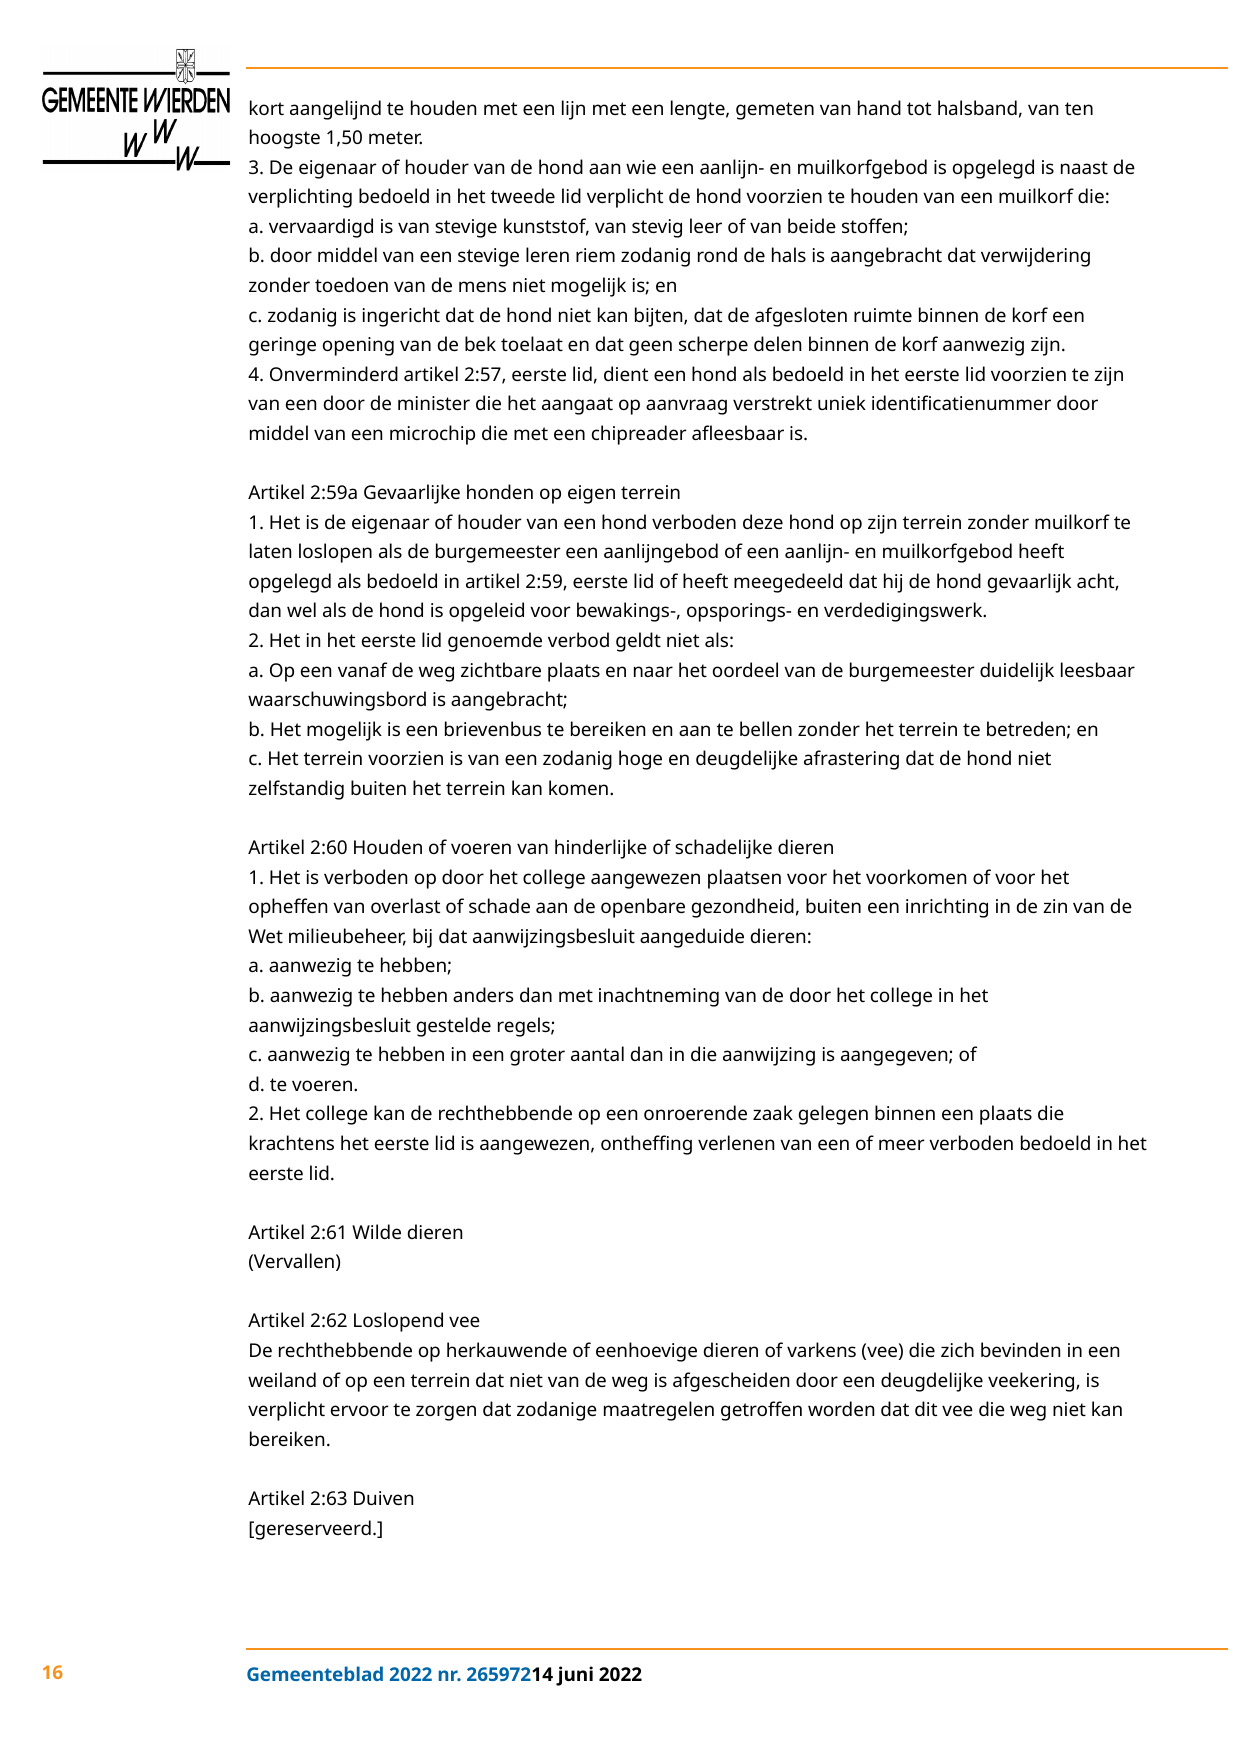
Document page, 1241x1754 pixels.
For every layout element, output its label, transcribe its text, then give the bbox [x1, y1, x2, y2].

text b. door middel van een stevige leren riem zodanig rond de hals is aangebracht dat verwijdering zonder toedoen van de mens niet mogelijk is; en [248, 243, 1152, 298]
text d. te voeren. [248, 1071, 1152, 1097]
text 3. De eigenaar of houder van de hond aan wie een aanlijn- en muilkorfgebod is opgelegd is naast de verplichting bedoeld in het tweede lid verplicht de hond voorzien te houden van een muilkorf die: [248, 154, 1152, 209]
text Artikel 2:63 Duiven [248, 1485, 1152, 1511]
picture [41, 47, 231, 172]
text a. aanwezig te hebben; [248, 953, 1152, 978]
text c. aanwezig te hebben in een groter aantal dan in die aanwijzing is aangegeven; of [248, 1041, 1152, 1067]
text b. aanwezig te hebben anders dan met inachtneming van de door het college in het aanwijzingsbesluit gestelde regels; [248, 982, 1152, 1038]
text De rechthebbende op herkauwende of eenhoevige dieren of varkens (vee) die zich bevinden in een weiland of op een terrein dat niet van de weg is afgescheiden door een deugdelijke veekering, is verplicht ervoor te zorgen dat zodanige maatregelen getroffen worden dat dit vee die weg niet kan bereiken. [248, 1337, 1152, 1452]
text 1. Het is verboden op door het college aangewezen plaatsen voor het voorkomen of voor het opheffen van overlast of schade aan de openbare gezondheid, buiten een inrichting in de zin van de Wet milieubeheer, bij dat aanwijzingsbesluit aangeduide dieren: [248, 864, 1152, 949]
text Artikel 2:62 Loslopend vee [248, 1308, 1152, 1333]
text (Vervallen) [248, 1248, 1152, 1274]
text Artikel 2:61 Wilde dieren [248, 1219, 1152, 1245]
text 1. Het is de eigenaar of houder van een hond verboden deze hond op zijn terrein zonder muilkorf te laten loslopen als de burgemeester een aanlijngebod of een aanlijn- en muilkorfgebod heeft opgelegd als bedoeld in artikel 2:59, eerste lid of heeft meegedeeld dat hij de hond gevaarlijk acht, dan wel als de hond is opgeleid voor bewakings-, opsporings- en verdedigingswerk. [248, 509, 1152, 623]
text a. Op een vanaf de weg zichtbare plaats en naar het oordeel van de burgemeester duidelijk leesbaar waarschuwingsbord is aangebracht; [248, 657, 1152, 712]
text b. Het mogelijk is een brievenbus te bereiken en aan te bellen zonder het terrein te betreden; en [248, 716, 1152, 742]
text kort aangelijnd te houden met een lijn met een lengte, gemeten van hand tot halsband, van ten hoogste 1,50 meter. [248, 95, 1152, 150]
text c. zodanig is ingericht dat de hond niet kan bijten, dat de afgesloten ruimte binnen de korf een geringe opening van de bek toelaat en dat geen scherpe delen binnen de korf aanwezig zijn. [248, 302, 1152, 357]
text 2. Het college kan de rechthebbende op een onroerende zaak gelegen binnen een plaats die krachtens het eerste lid is aangewezen, ontheffing verlenen van een of meer verboden bedoeld in het eerste lid. [248, 1101, 1152, 1186]
text 4. Onverminderd artikel 2:57, eerste lid, dient een hond als bedoeld in het eerste lid voorzien te zijn van een door de minister die het aangaat op aanvraag verstrekt uniek identificatienummer door middel van een microchip die met een chipreader afleesbaar is. [248, 361, 1152, 446]
text 2. Het in het eerste lid genoemde verbod geldt niet als: [248, 627, 1152, 653]
text c. Het terrein voorzien is van een zodanig hoge en deugdelijke afrastering dat de hond niet zelfstandig buiten het terrein kan komen. [248, 746, 1152, 801]
text Artikel 2:59a Gevaarlijke honden op eigen terrein [248, 479, 1152, 505]
text Artikel 2:60 Houden of voeren van hinderlijke of schadelijke dieren [248, 834, 1152, 860]
text a. vervaardigd is van stevige kunststof, van stevig leer of van beide stoffen; [248, 213, 1152, 239]
text [gereserveerd.] [248, 1515, 1152, 1541]
